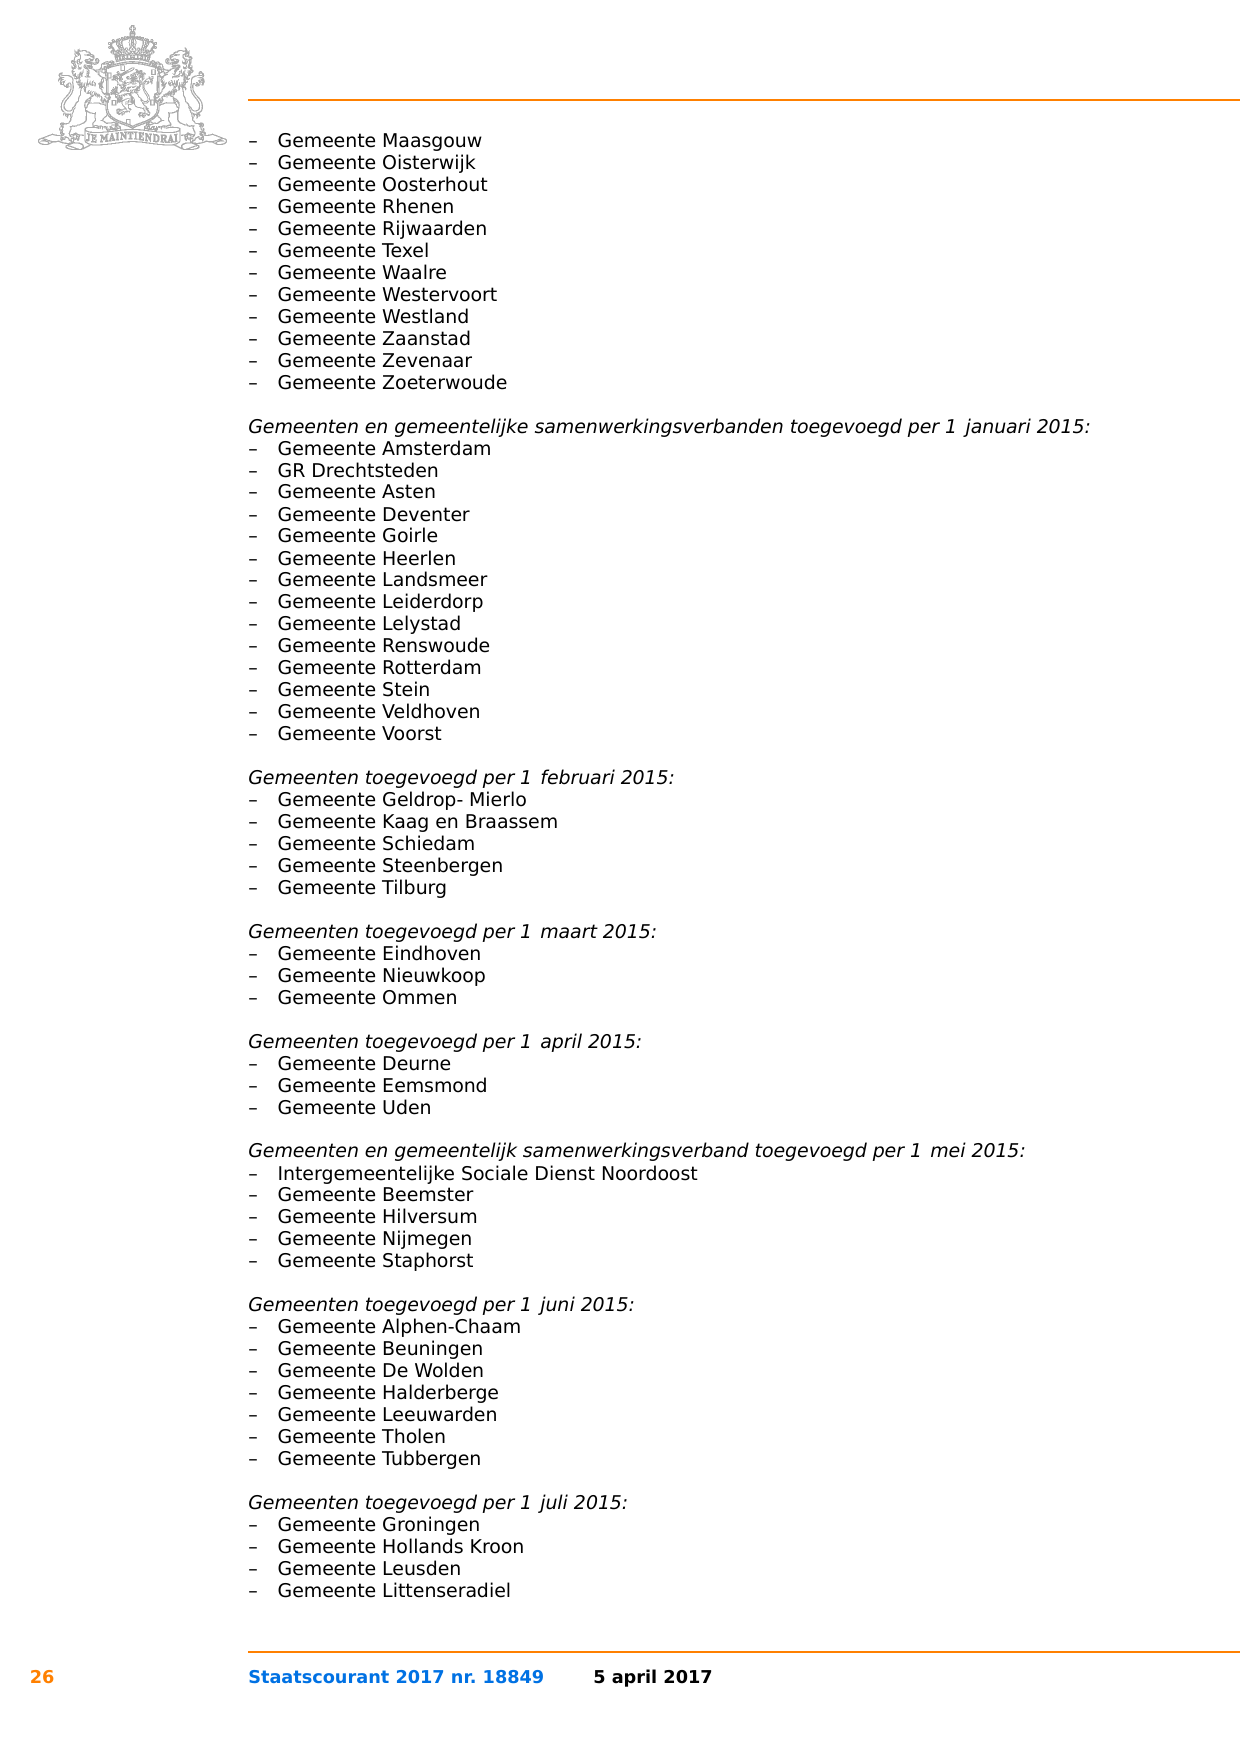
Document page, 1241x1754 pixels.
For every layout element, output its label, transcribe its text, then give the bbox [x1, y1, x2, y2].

text – Gemeente Geldrop- Mierlo [248, 789, 1163, 811]
text – Intergemeentelijke Sociale Dienst Noordoost [248, 1162, 1163, 1184]
text – Gemeente Halderberge [248, 1382, 1163, 1404]
text Gemeenten toegevoegd per 1 juni 2015: [248, 1294, 1163, 1316]
text – Gemeente Leiderdorp [248, 591, 1163, 613]
text Gemeenten en gemeentelijk samenwerkingsverband toegevoegd per 1 mei 2015: [248, 1140, 1163, 1162]
text – Gemeente Hilversum [248, 1206, 1163, 1228]
text – Gemeente Stein [248, 679, 1163, 701]
text – Gemeente Kaag en Braassem [248, 811, 1163, 833]
text – Gemeente Landsmeer [248, 569, 1163, 591]
text – Gemeente Beuningen [248, 1338, 1163, 1360]
text – Gemeente Littenseradiel [248, 1580, 1163, 1602]
text – Gemeente Zaanstad [248, 328, 1163, 350]
text – Gemeente Waalre [248, 262, 1163, 284]
text – Gemeente Veldhoven [248, 701, 1163, 723]
text – Gemeente Schiedam [248, 833, 1163, 855]
text – Gemeente Alphen-Chaam [248, 1316, 1163, 1338]
text – Gemeente Goirle [248, 525, 1163, 547]
text – Gemeente Ommen [248, 987, 1163, 1009]
text – Gemeente Rotterdam [248, 657, 1163, 679]
text – Gemeente Tubbergen [248, 1448, 1163, 1470]
text – Gemeente Leusden [248, 1558, 1163, 1580]
text – Gemeente Voorst [248, 723, 1163, 745]
text – Gemeente Beemster [248, 1184, 1163, 1206]
text – Gemeente Staphorst [248, 1250, 1163, 1272]
text Gemeenten toegevoegd per 1 april 2015: [248, 1031, 1163, 1053]
text – Gemeente Hollands Kroon [248, 1536, 1163, 1558]
text – Gemeente Renswoude [248, 635, 1163, 657]
text – Gemeente Deventer [248, 503, 1163, 525]
text – Gemeente Zoeterwoude [248, 372, 1163, 394]
text – Gemeente Eemsmond [248, 1074, 1163, 1097]
text Gemeenten en gemeentelijke samenwerkingsverbanden toegevoegd per 1 januari 2015: [248, 416, 1163, 437]
text – Gemeente Westervoort [248, 284, 1163, 306]
text – Gemeente Westland [248, 306, 1163, 328]
text – Gemeente Oisterwijk [248, 152, 1163, 174]
text Gemeenten toegevoegd per 1 maart 2015: [248, 921, 1163, 943]
text – Gemeente Tilburg [248, 877, 1163, 899]
text – Gemeente Oosterhout [248, 174, 1163, 196]
text – Gemeente Zevenaar [248, 350, 1163, 372]
picture [38, 25, 227, 150]
text – Gemeente Rhenen [248, 196, 1163, 218]
text – Gemeente Amsterdam [248, 437, 1163, 459]
text – Gemeente Heerlen [248, 547, 1163, 569]
text – Gemeente Groningen [248, 1514, 1163, 1536]
text Gemeenten toegevoegd per 1 juli 2015: [248, 1492, 1163, 1514]
text – Gemeente Tholen [248, 1426, 1163, 1448]
text – Gemeente Lelystad [248, 613, 1163, 635]
text – Gemeente Deurne [248, 1053, 1163, 1074]
text – Gemeente Steenbergen [248, 855, 1163, 877]
text – Gemeente Nijmegen [248, 1228, 1163, 1250]
text – Gemeente Nieuwkoop [248, 965, 1163, 987]
text – Gemeente Rijwaarden [248, 218, 1163, 240]
text – Gemeente Eindhoven [248, 943, 1163, 965]
text – Gemeente De Wolden [248, 1360, 1163, 1382]
text – Gemeente Texel [248, 240, 1163, 262]
text – Gemeente Asten [248, 481, 1163, 503]
text – Gemeente Uden [248, 1097, 1163, 1118]
text – Gemeente Leeuwarden [248, 1404, 1163, 1426]
text Gemeenten toegevoegd per 1 februari 2015: [248, 767, 1163, 789]
text – GR Drechtsteden [248, 459, 1163, 481]
text – Gemeente Maasgouw [248, 130, 1163, 152]
